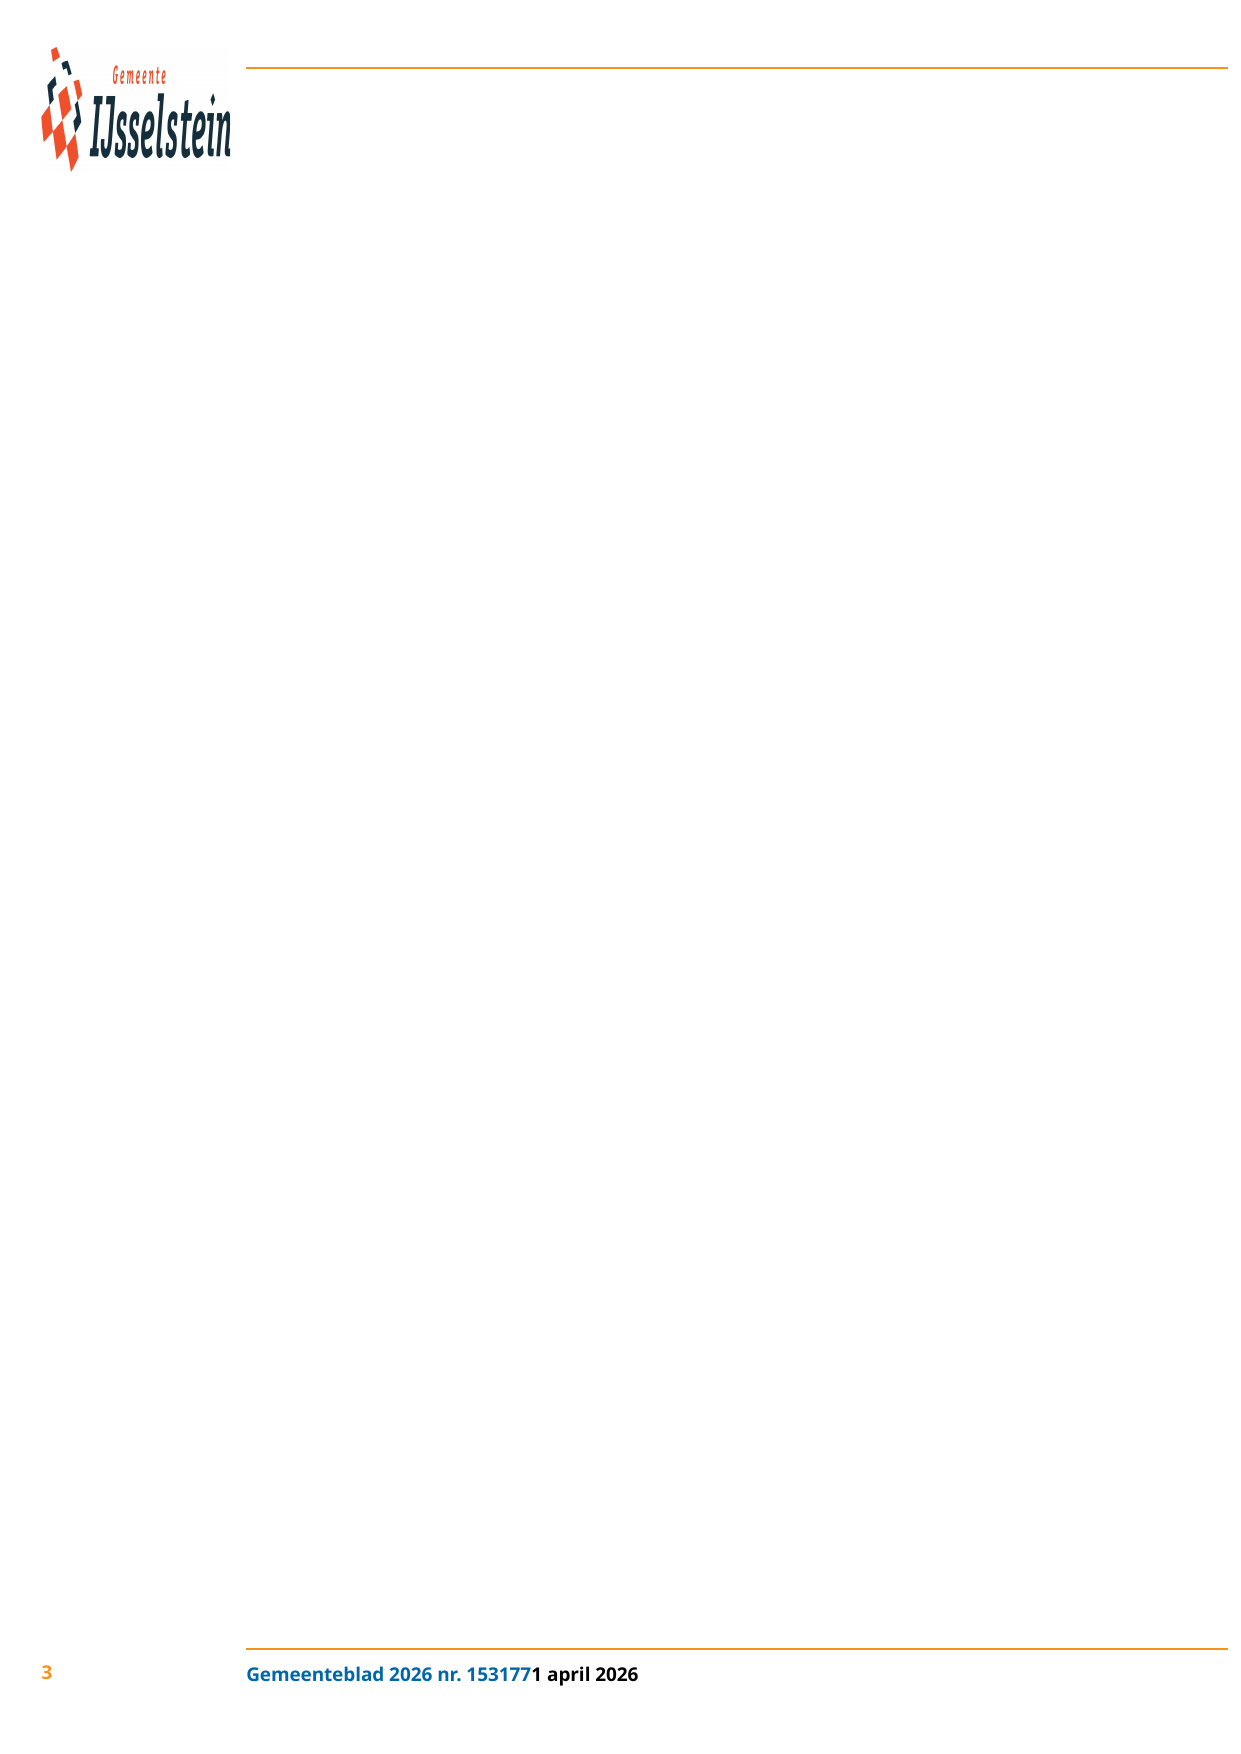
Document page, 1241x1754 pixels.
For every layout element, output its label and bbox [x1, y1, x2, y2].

picture [41, 47, 231, 172]
